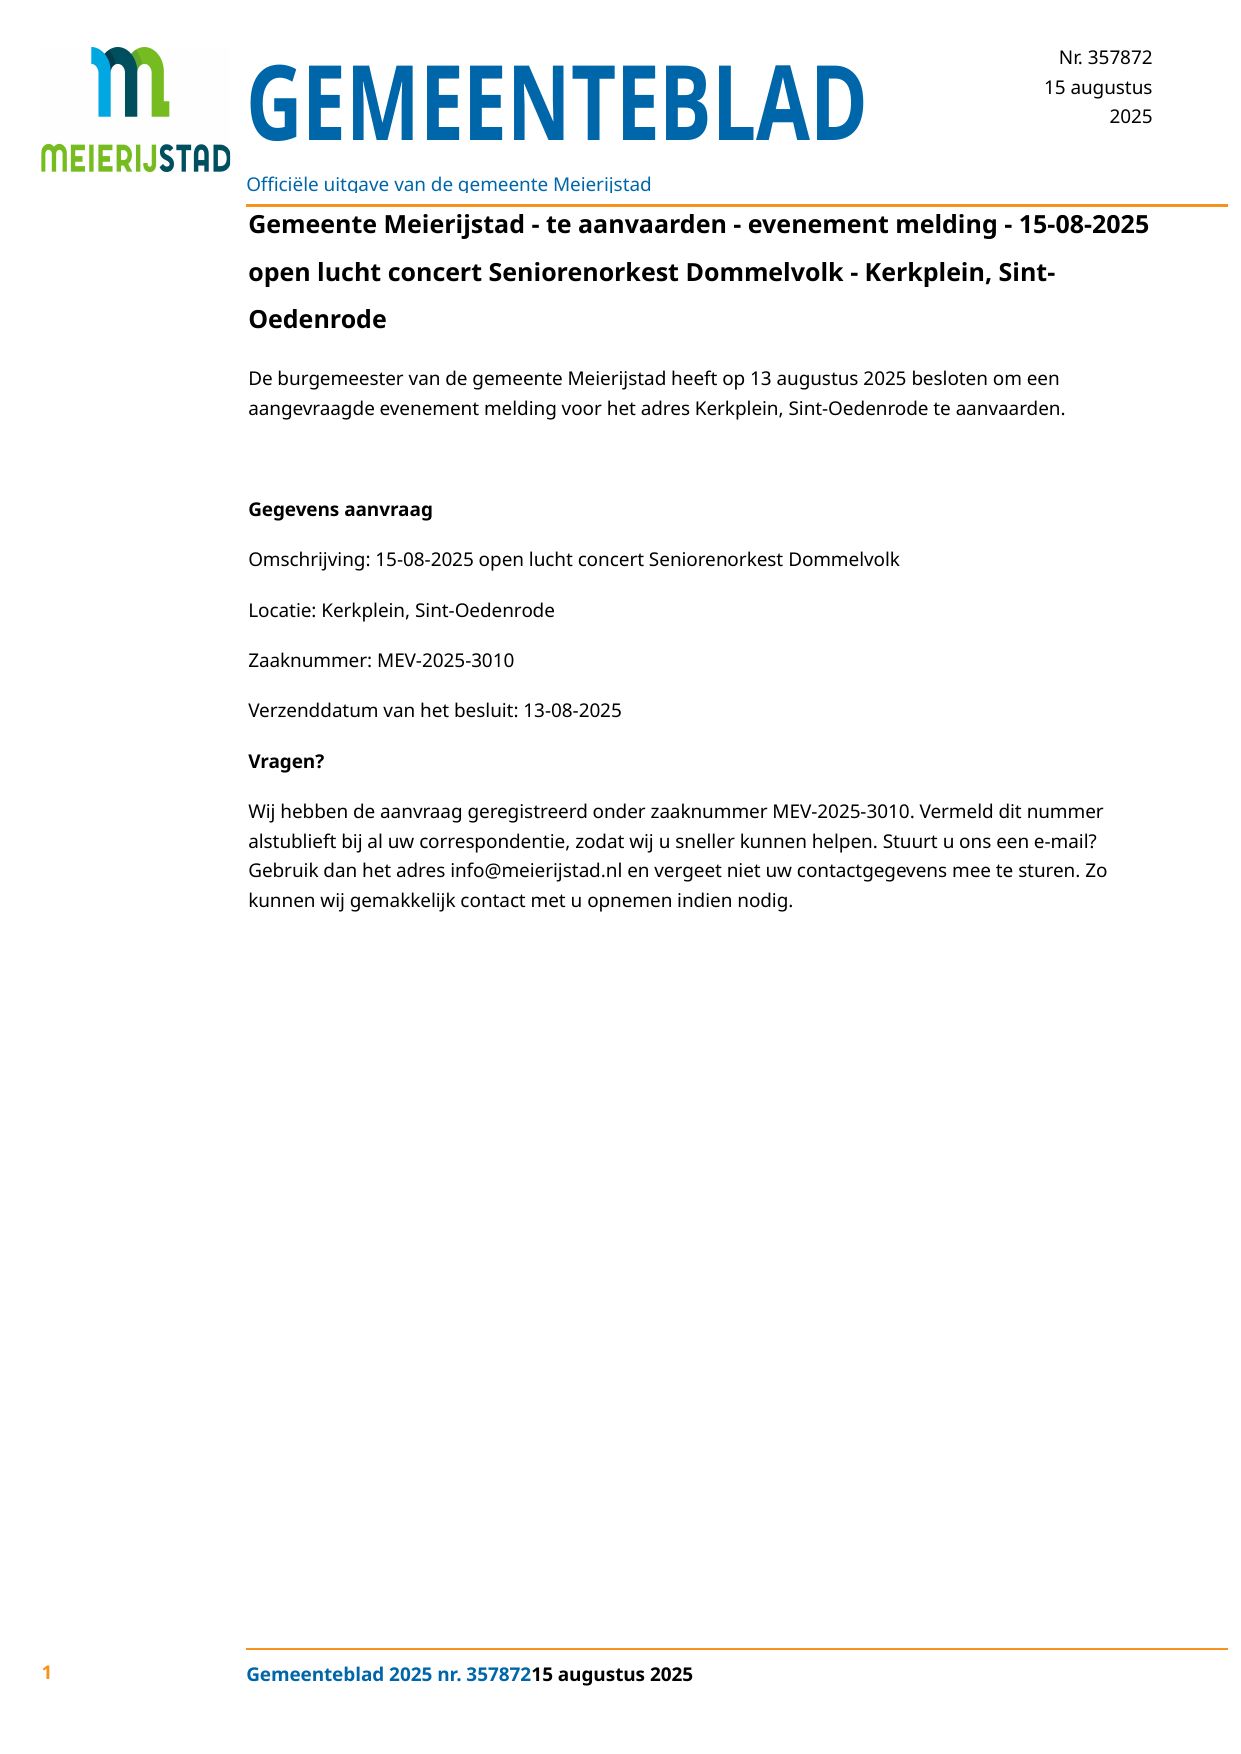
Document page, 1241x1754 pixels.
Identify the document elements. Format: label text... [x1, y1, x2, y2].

text Vragen? [248, 748, 1152, 774]
text Locatie: Kerkplein, Sint-Oedenrode [248, 597, 1152, 622]
text Zaaknummer: MEV-2025-3010 [248, 647, 1152, 673]
text De burgemeester van de gemeente Meierijstad heeft op 13 augustus 2025 besloten om een aangevraagde evenement melding voor het adres Kerkplein, Sint-Oedenrode te aanvaarden. [248, 366, 1152, 421]
picture [41, 47, 231, 172]
text Verzenddatum van het besluit: 13-08-2025 [248, 698, 1152, 723]
text Gemeente Meierijstad - te aanvaarden - evenement melding - 15-08-2025 open lucht concert Seniorenorkest Dommelvolk - Kerkplein, Sint-Oedenrode [248, 207, 1152, 336]
text Gegevens aanvraag [248, 496, 1152, 522]
text Omschrijving: 15-08-2025 open lucht concert Seniorenorkest Dommelvolk [248, 546, 1152, 572]
text Wij hebben de aanvraag geregistreerd onder zaaknummer MEV-2025-3010. Vermeld dit nummer alstublieft bij al uw correspondentie, zodat wij u sneller kunnen helpen. Stuurt u ons een e-mail? Gebruik dan het adres info@meierijstad.nl en vergeet niet uw contactgegevens mee te sturen. Zo kunnen wij gemakkelijk contact met u opnemen indien nodig. [248, 798, 1152, 913]
